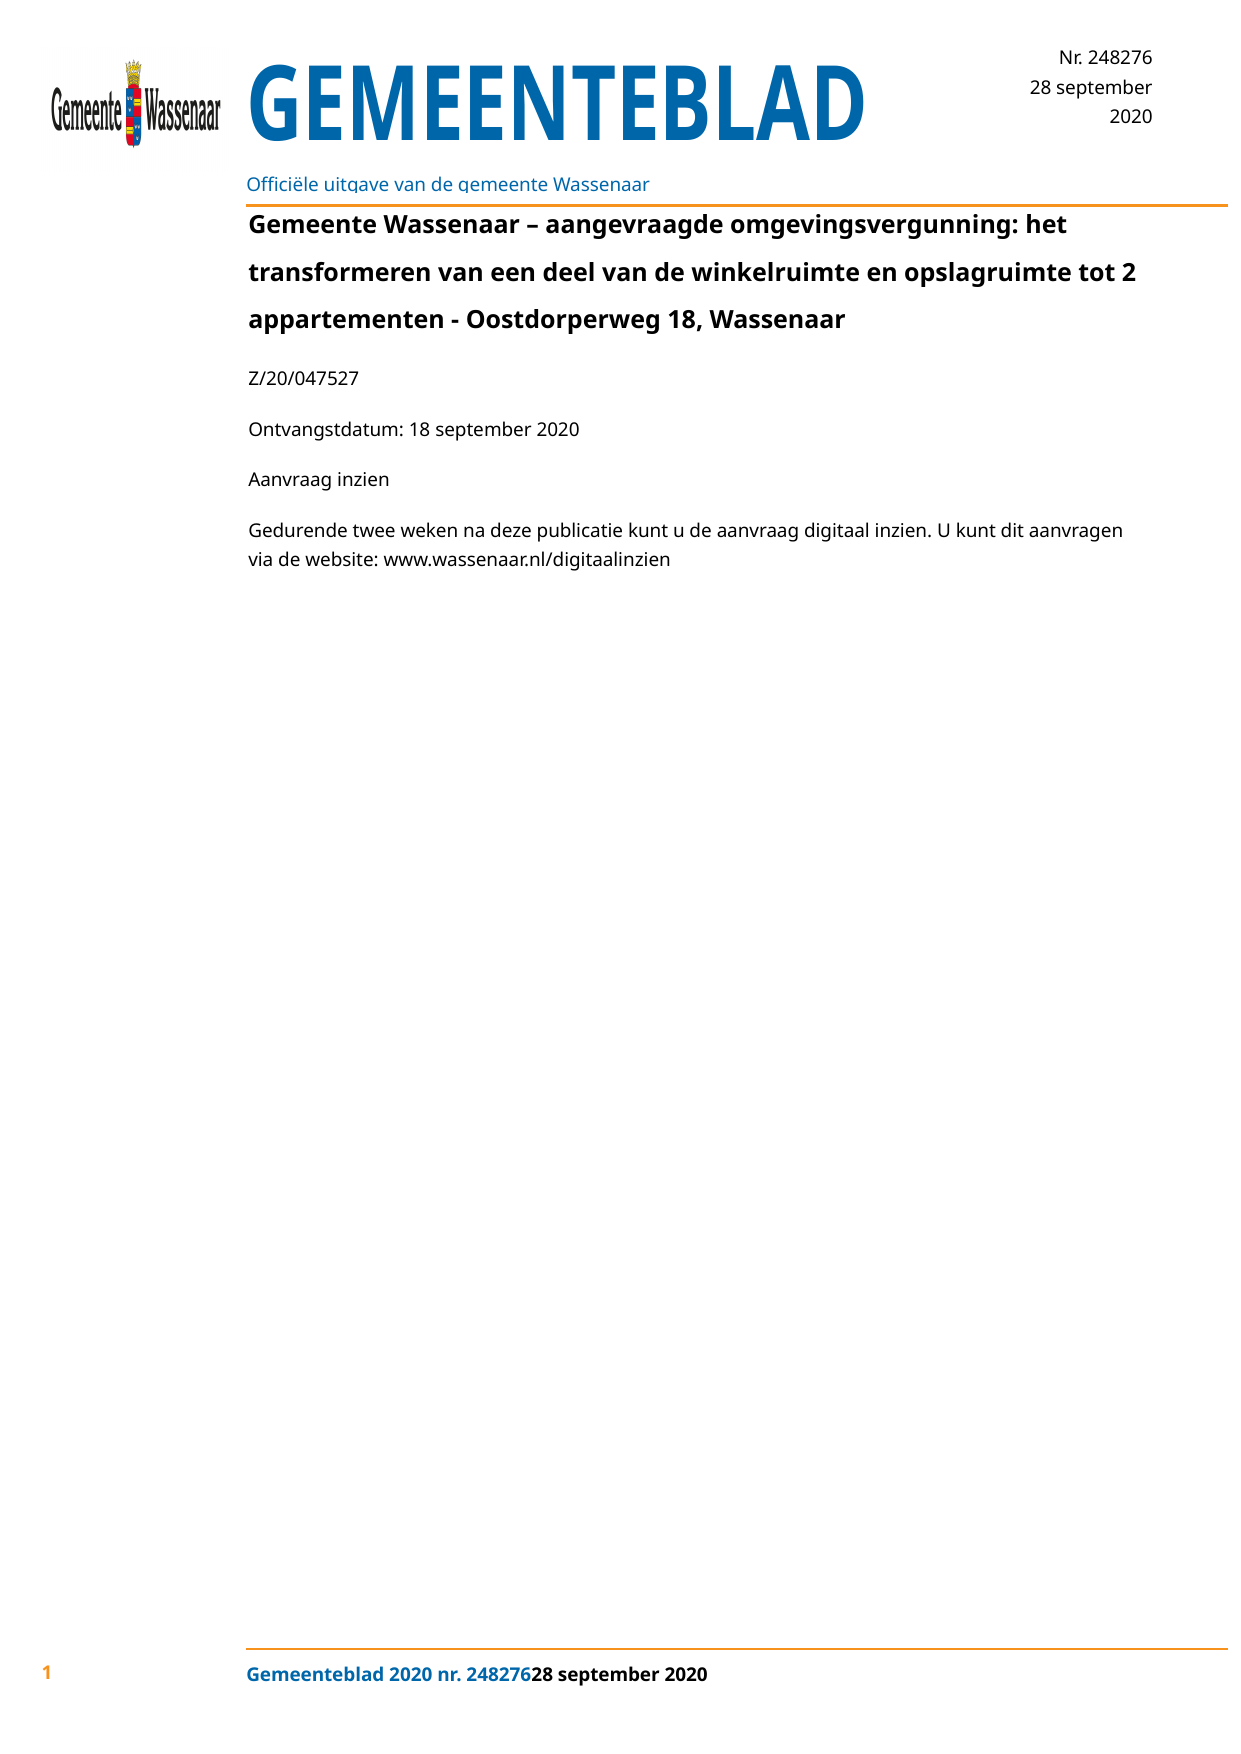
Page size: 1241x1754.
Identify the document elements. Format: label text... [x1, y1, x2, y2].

text Ontvangstdatum: 18 september 2020 [248, 416, 1152, 442]
text Gedurende twee weken na deze publicatie kunt u de aanvraag digitaal inzien. U kunt dit aanvragen via de website: www.wassenaar.nl/digitaalinzien [248, 517, 1152, 572]
text Z/20/047527 [248, 366, 1152, 391]
text Aanvraag inzien [248, 466, 1152, 492]
picture [41, 47, 231, 172]
text Gemeente Wassenaar – aangevraagde omgevingsvergunning: het transformeren van een deel van de winkelruimte en opslagruimte tot 2 appartementen - Oostdorperweg 18, Wassenaar [248, 207, 1152, 336]
